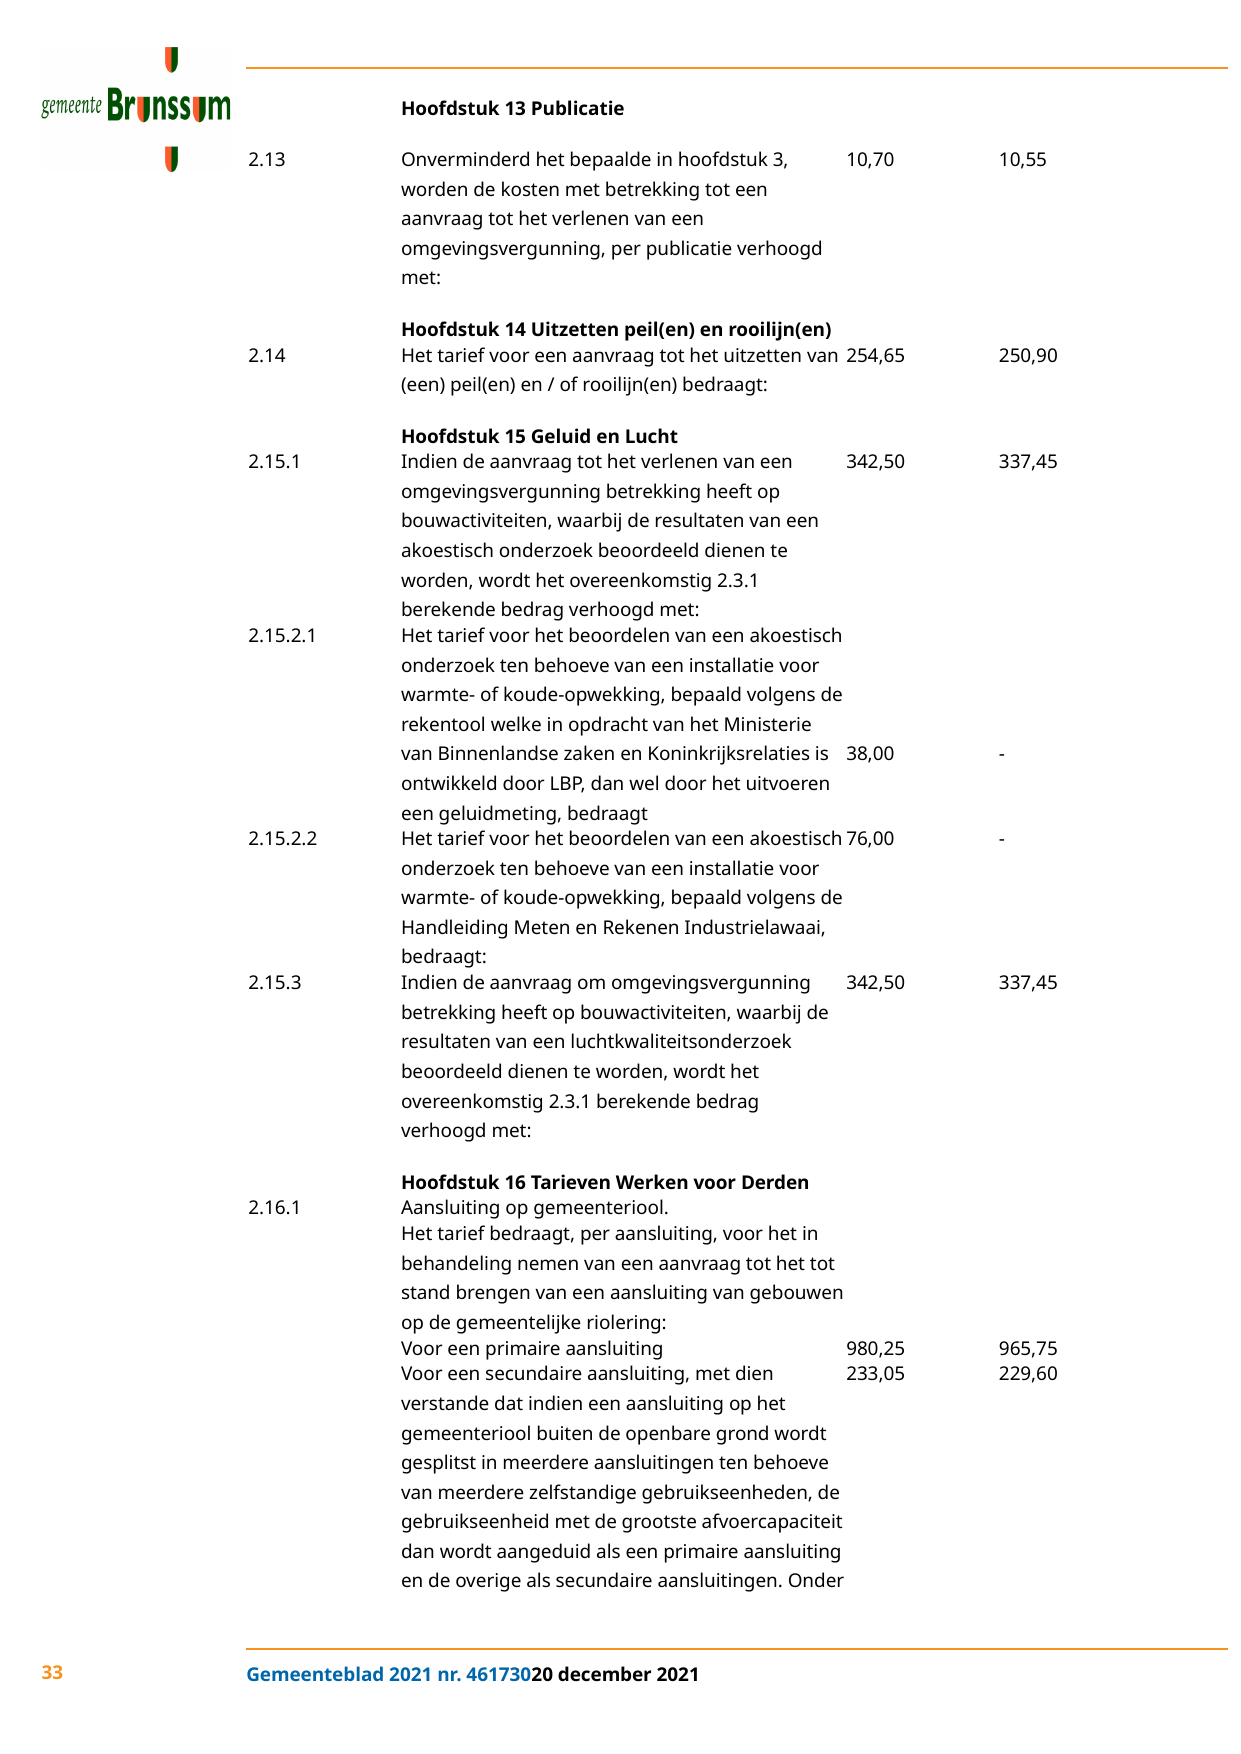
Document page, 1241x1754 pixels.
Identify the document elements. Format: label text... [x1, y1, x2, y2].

table_cell 337,45 [999, 970, 1152, 1143]
table_cell 342,50 [846, 970, 999, 1143]
table_cell 965,75 [999, 1335, 1152, 1361]
table_cell [401, 290, 846, 316]
table_cell [999, 316, 1152, 342]
table_cell [248, 316, 401, 342]
table_cell - [999, 622, 1152, 825]
table_cell Hoofdstuk 13 Publicatie [401, 95, 846, 121]
table_cell [846, 423, 999, 448]
table_cell [401, 1143, 846, 1169]
table_cell [999, 397, 1152, 423]
table_cell Indien de aanvraag om omgevingsvergunning betrekking heeft op bouwactiviteiten, waarbij de resultaten van een luchtkwaliteitsonderzoek beoordeeld dienen te worden, wordt het overeenkomstig 2.3.1 berekende bedrag verhoogd met: [401, 970, 846, 1143]
table_cell [401, 121, 846, 146]
table_cell 233,05 [846, 1361, 999, 1593]
table_cell 337,45 [999, 449, 1152, 622]
table_cell [999, 290, 1152, 316]
table_cell Het tarief voor een aanvraag tot het uitzetten van (een) peil(en) en / of rooilijn(en) bedraagt: [401, 342, 846, 397]
table_cell [846, 1220, 999, 1335]
table_cell 76,00 [846, 825, 999, 969]
table_cell Het tarief voor het beoordelen van een akoestisch onderzoek ten behoeve van een installatie voor warmte- of koude-opwekking, bepaald volgens de rekentool welke in opdracht van het Ministerie van Binnenlandse zaken en Koninkrijksrelaties is ontwikkeld door LBP, dan wel door het uitvoeren een geluidmeting, bedraagt [401, 622, 846, 825]
table_cell Aansluiting op gemeenteriool. [401, 1195, 846, 1220]
table_cell Voor een secundaire aansluiting, met dien verstande dat indien een aansluiting op het gemeenteriool buiten de openbare grond wordt gesplitst in meerdere aansluitingen ten behoeve van meerdere zelfstandige gebruikseenheden, de gebruikseenheid met de grootste afvoercapaciteit dan wordt aangeduid als een primaire aansluiting en de overige als secundaire aansluitingen. Onder [401, 1361, 846, 1593]
table_cell Het tarief voor het beoordelen van een akoestisch onderzoek ten behoeve van een installatie voor warmte- of koude-opwekking, bepaald volgens de Handleiding Meten en Rekenen Industrielawaai, bedraagt: [401, 825, 846, 969]
table_cell [999, 423, 1152, 448]
table_cell 254,65 [846, 342, 999, 397]
table_cell [999, 1195, 1152, 1220]
table_cell [248, 121, 401, 146]
table_cell 980,25 [846, 1335, 999, 1361]
table_cell [248, 1220, 401, 1335]
table_cell 38,00 [846, 622, 999, 825]
table_cell 2.16.1 [248, 1195, 401, 1220]
table_cell Voor een primaire aansluiting [401, 1335, 846, 1361]
table_cell Het tarief bedraagt, per aansluiting, voor het in behandeling nemen van een aanvraag tot het tot stand brengen van een aansluiting van gebouwen op de gemeentelijke riolering: [401, 1220, 846, 1335]
table_cell Hoofdstuk 15 Geluid en Lucht [401, 423, 846, 448]
table_cell 2.13 [248, 146, 401, 290]
table_cell [248, 423, 401, 448]
table_cell 2.15.2.2 [248, 825, 401, 969]
picture [41, 47, 231, 172]
table_cell [846, 316, 999, 342]
table_cell [846, 1195, 999, 1220]
table_cell 229,60 [999, 1361, 1152, 1593]
table_cell - [999, 825, 1152, 969]
table_cell [999, 95, 1152, 121]
table_cell [999, 1169, 1152, 1194]
table_cell 250,90 [999, 342, 1152, 397]
table_cell [248, 1335, 401, 1361]
table_cell [999, 121, 1152, 146]
table_cell 2.15.2.1 [248, 622, 401, 825]
table_cell 2.15.3 [248, 970, 401, 1143]
table_cell 2.14 [248, 342, 401, 397]
table_cell [248, 95, 401, 121]
table_cell [999, 1220, 1152, 1335]
table_cell [999, 1143, 1152, 1169]
table_cell 342,50 [846, 449, 999, 622]
table_cell Indien de aanvraag tot het verlenen van een omgevingsvergunning betrekking heeft op bouwactiviteiten, waarbij de resultaten van een akoestisch onderzoek beoordeeld dienen te worden, wordt het overeenkomstig 2.3.1 berekende bedrag verhoogd met: [401, 449, 846, 622]
table_cell Hoofdstuk 16 Tarieven Werken voor Derden [401, 1169, 846, 1194]
table_cell [248, 1143, 401, 1169]
table_cell 10,70 [846, 146, 999, 290]
table_cell [846, 95, 999, 121]
table_cell Onverminderd het bepaalde in hoofdstuk 3, worden de kosten met betrekking tot een aanvraag tot het verlenen van een omgevingsvergunning, per publicatie verhoogd met: [401, 146, 846, 290]
table_cell [846, 121, 999, 146]
table_cell [401, 397, 846, 423]
table_cell [846, 1143, 999, 1169]
table_cell Hoofdstuk 14 Uitzetten peil(en) en rooilijn(en) [401, 316, 846, 342]
table_cell 2.15.1 [248, 449, 401, 622]
table_cell [248, 290, 401, 316]
table_cell 10,55 [999, 146, 1152, 290]
table_cell [846, 397, 999, 423]
table_cell [248, 1169, 401, 1194]
table_cell [846, 1169, 999, 1194]
table_cell [846, 290, 999, 316]
table_cell [248, 397, 401, 423]
table_cell [248, 1361, 401, 1593]
